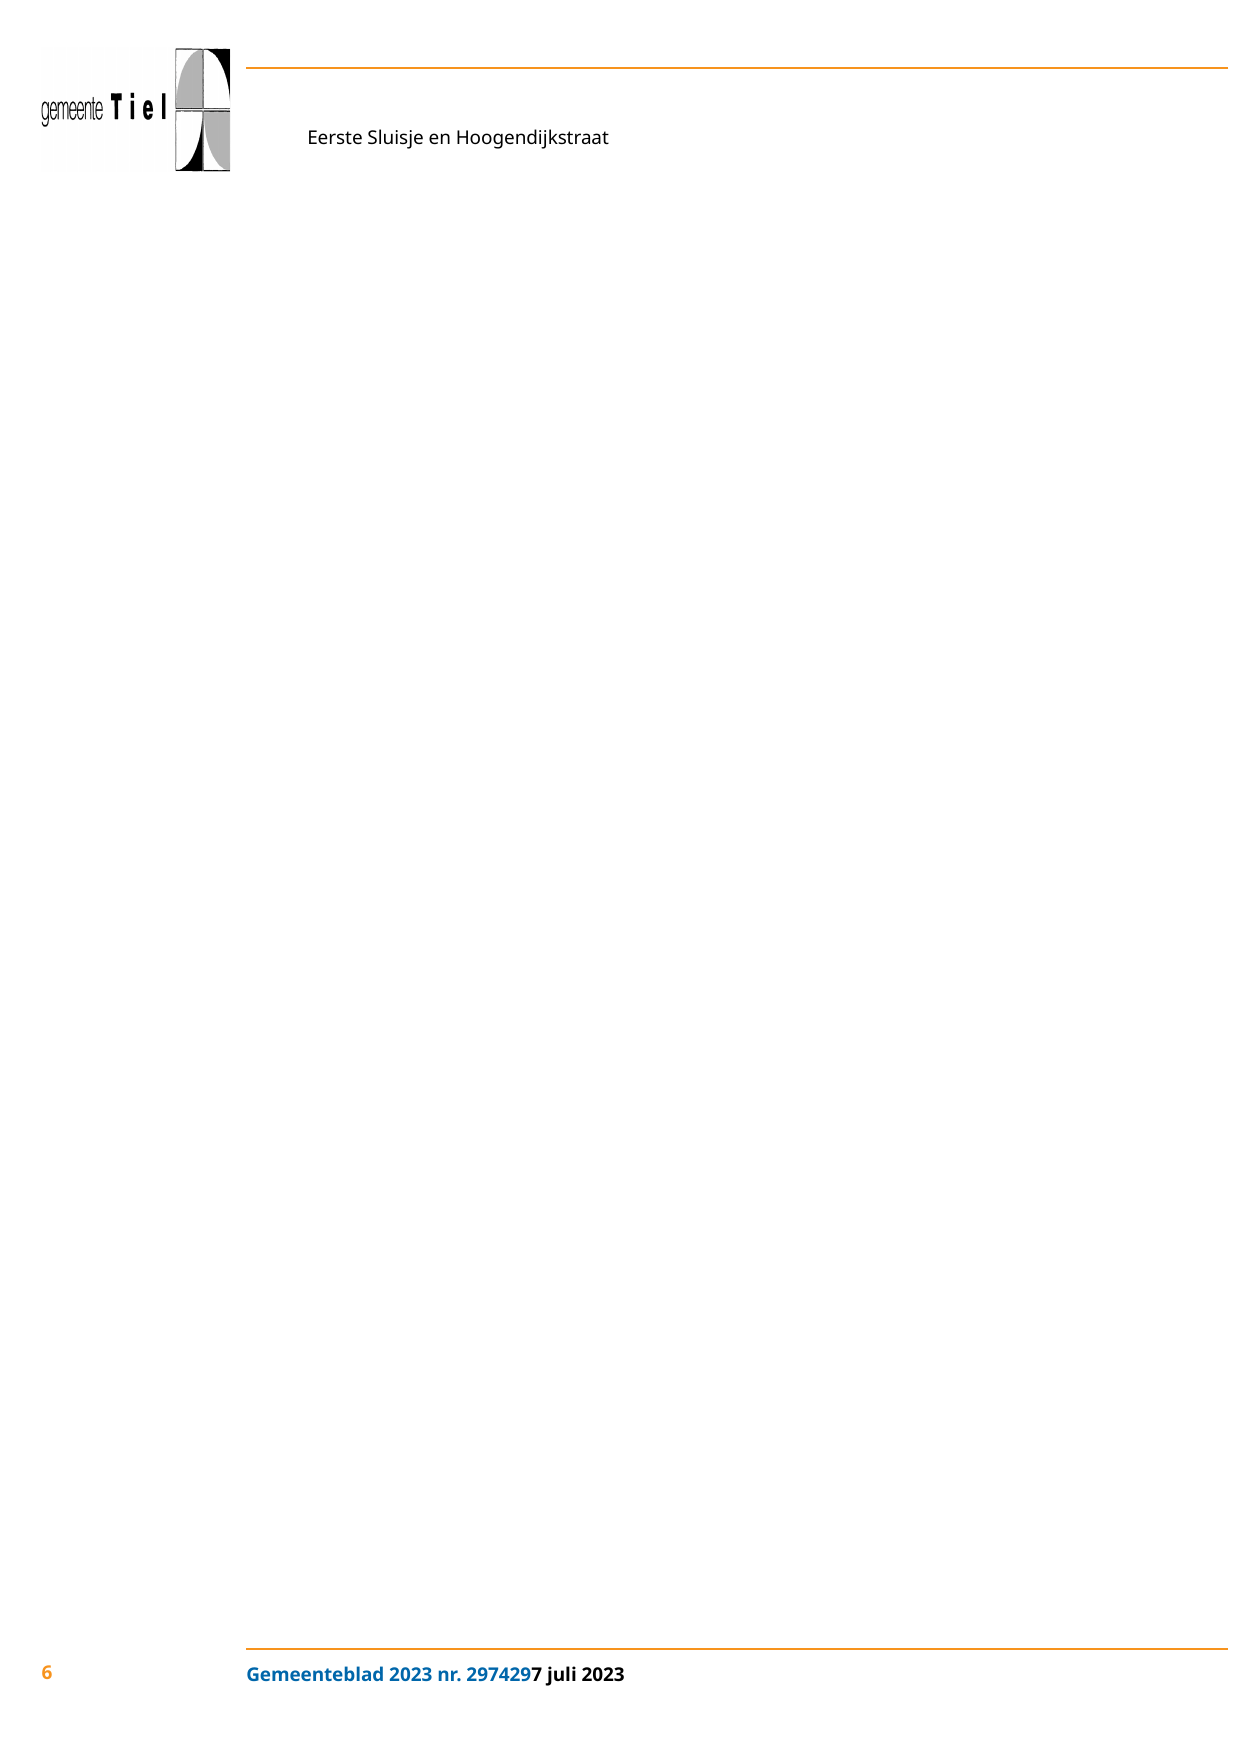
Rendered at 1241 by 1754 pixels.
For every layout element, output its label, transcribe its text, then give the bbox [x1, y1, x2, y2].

list Eerste Sluisje en Hoogendijkstraat [248, 124, 1152, 150]
picture [41, 47, 231, 172]
